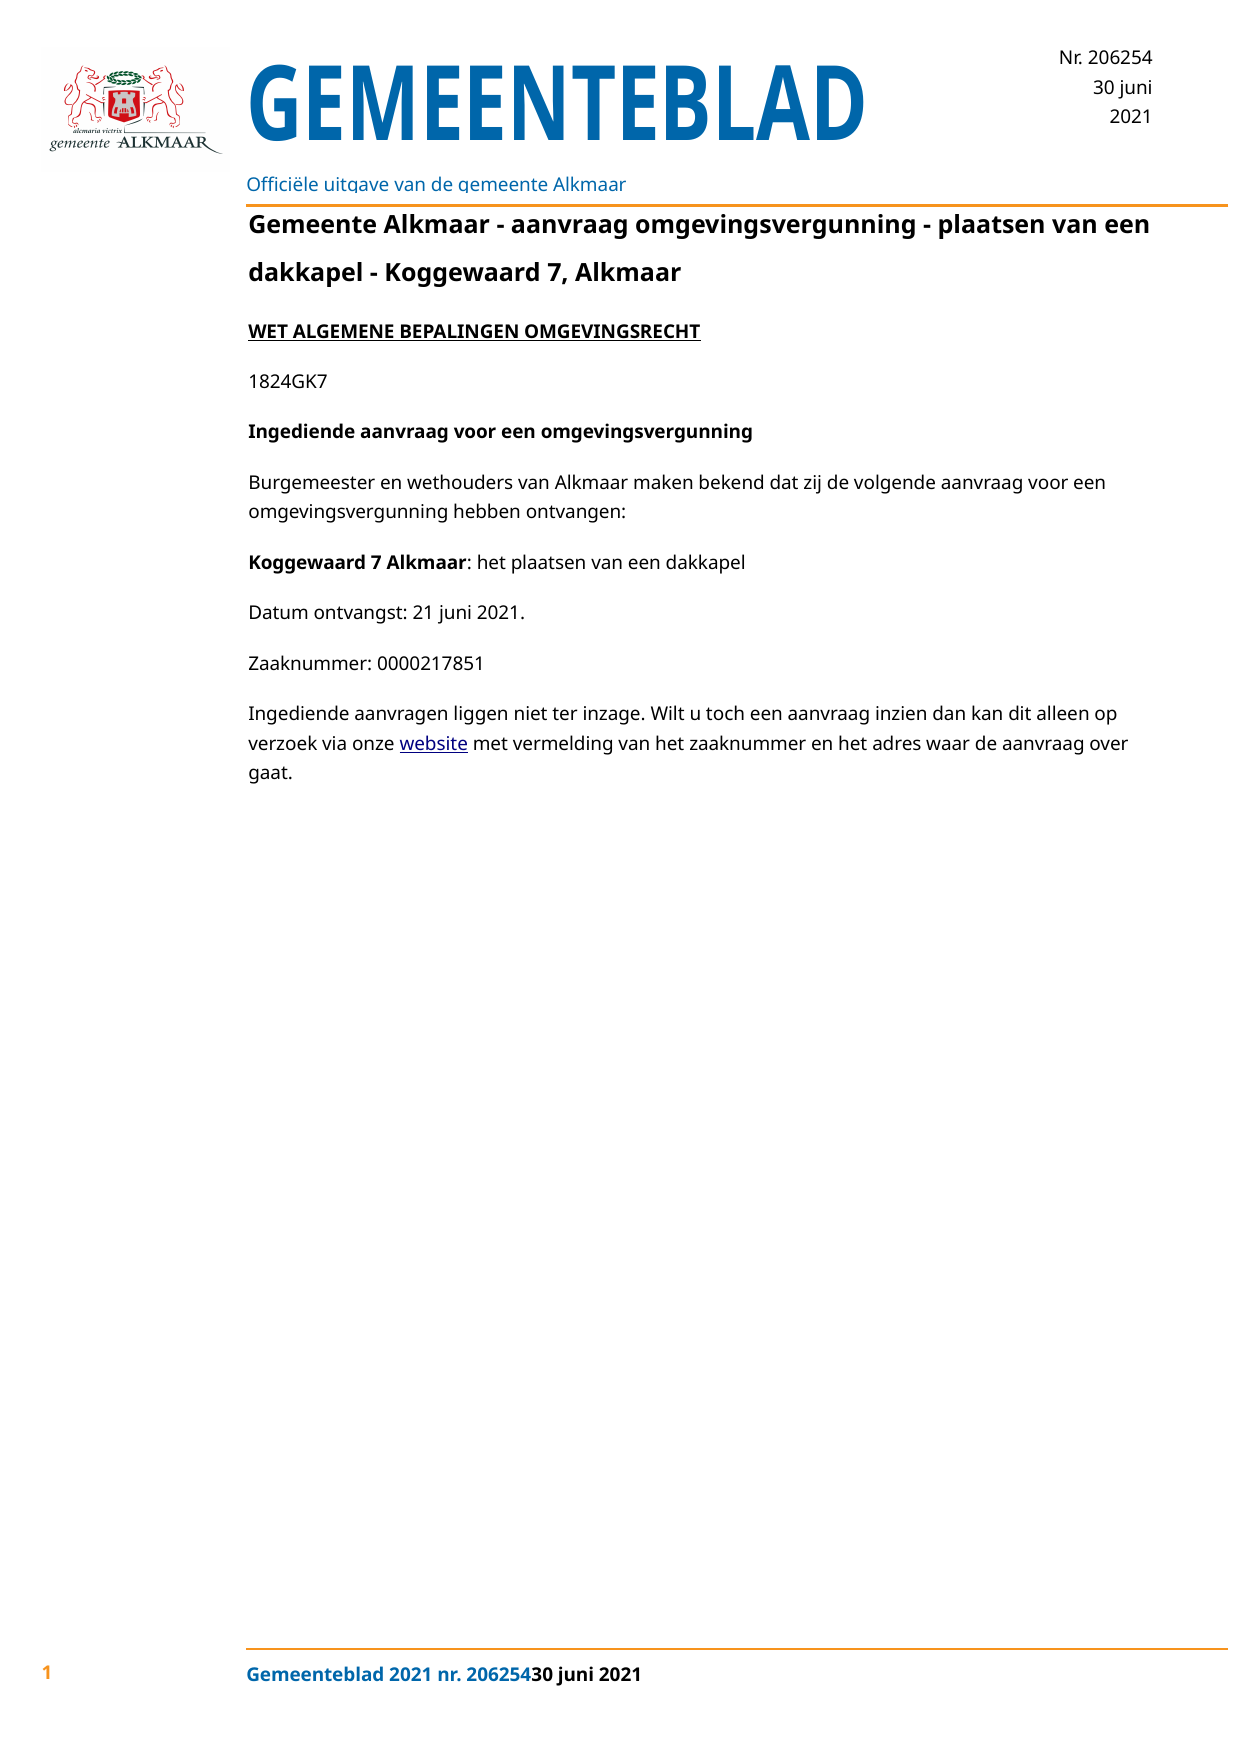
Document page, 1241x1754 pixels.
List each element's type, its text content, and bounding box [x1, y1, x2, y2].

text Gemeente Alkmaar - aanvraag omgevingsvergunning - plaatsen van een dakkapel - Koggewaard 7, Alkmaar [248, 207, 1152, 288]
text Zaaknummer: 0000217851 [248, 650, 1152, 676]
text Ingediende aanvraag voor een omgevingsvergunning [248, 419, 1152, 444]
text Koggewaard 7 Alkmaar: het plaatsen van een dakkapel [248, 549, 1152, 575]
text 1824GK7 [248, 368, 1152, 394]
text Burgemeester en wethouders van Alkmaar maken bekend dat zij de volgende aanvraag voor een omgevingsvergunning hebben ontvangen: [248, 469, 1152, 524]
text Datum ontvangst: 21 juni 2021. [248, 599, 1152, 625]
text WET ALGEMENE BEPALINGEN OMGEVINGSRECHT [248, 318, 1152, 344]
text Ingediende aanvragen liggen niet ter inzage. Wilt u toch een aanvraag inzien dan kan dit alleen op verzoek via onze website met vermelding van het zaaknummer en het adres waar de aanvraag over gaat. [248, 700, 1152, 785]
picture [41, 47, 231, 172]
